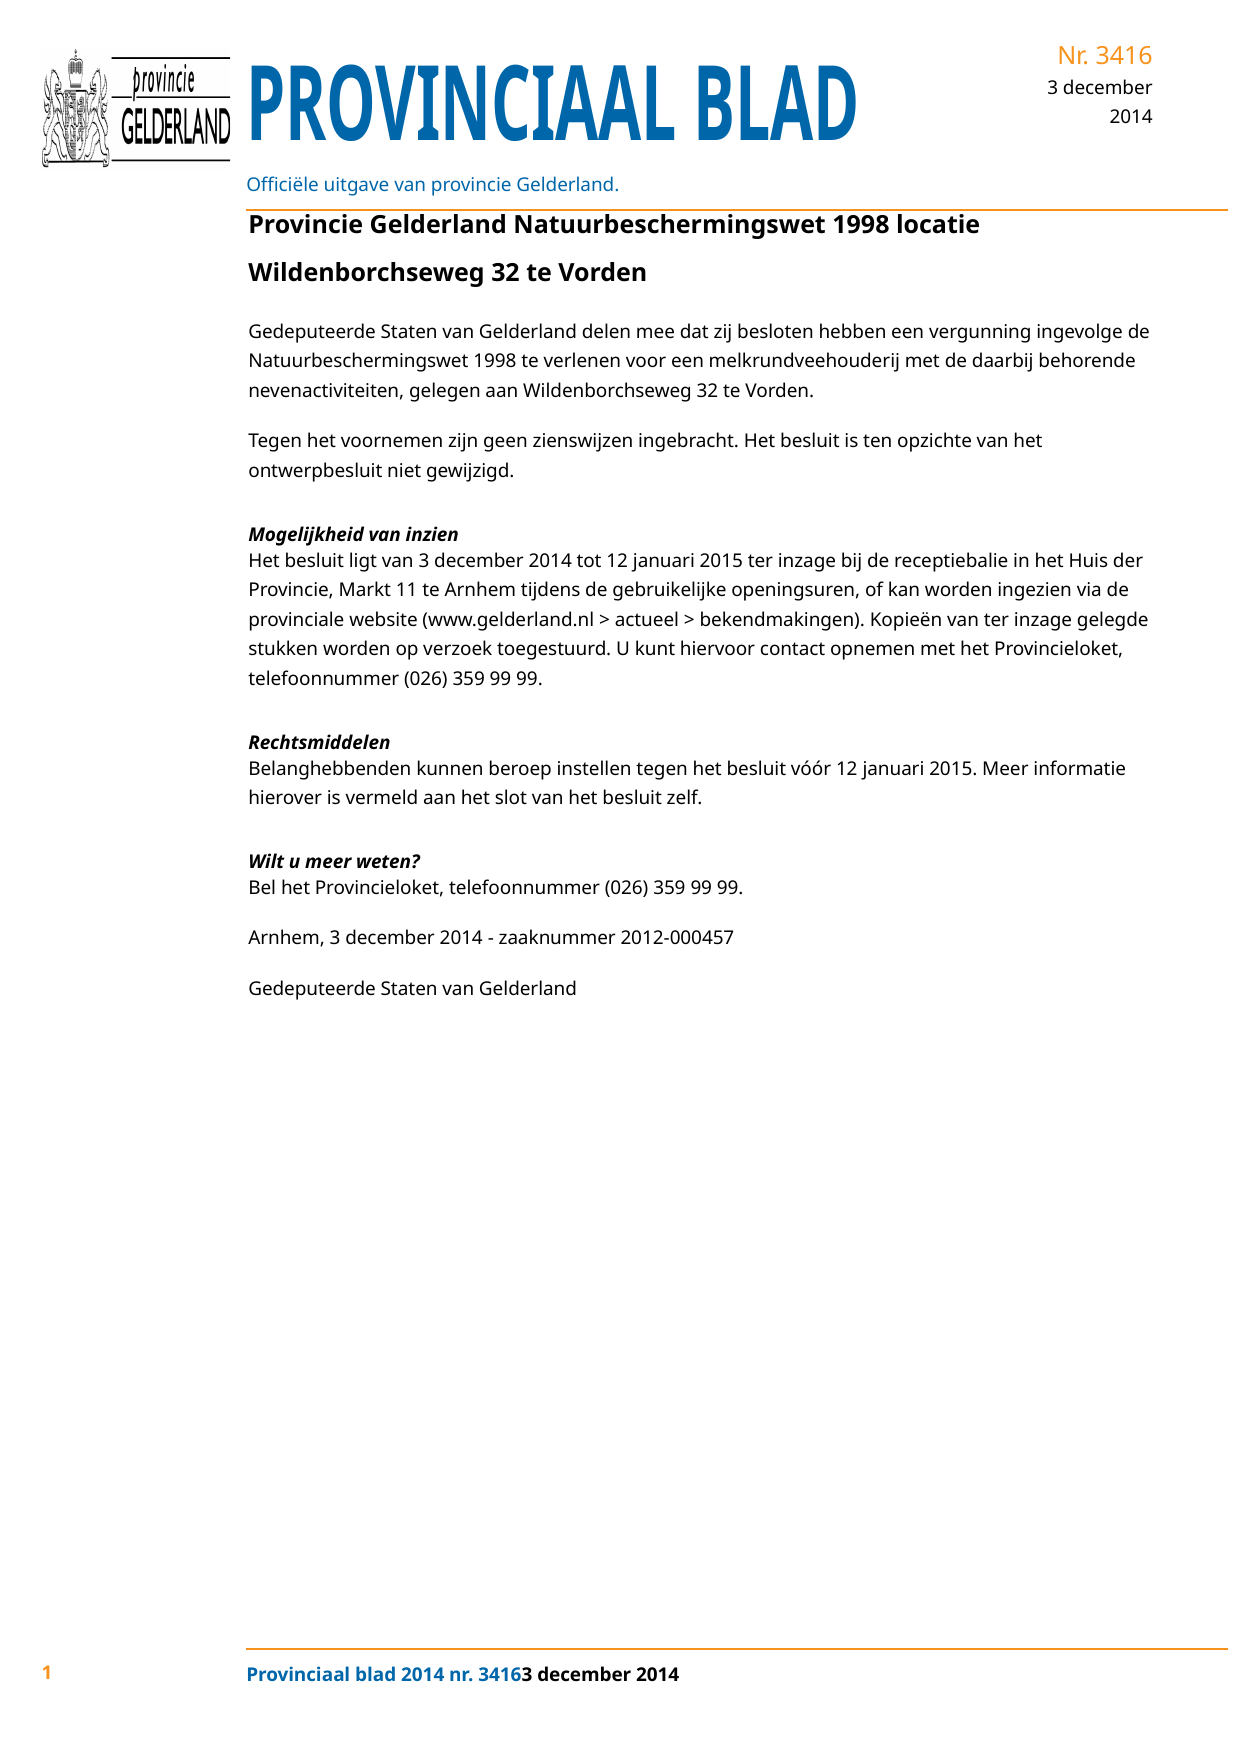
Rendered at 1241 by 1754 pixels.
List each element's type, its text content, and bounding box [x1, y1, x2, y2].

picture [41, 47, 231, 172]
text Provincie Gelderland Natuurbeschermingswet 1998 locatie Wildenborchseweg 32 te Vorden [248, 211, 1152, 288]
text Gedeputeerde Staten van Gelderland [248, 975, 1152, 1001]
text Arnhem, 3 december 2014 - zaaknummer 2012-000457 [248, 924, 1152, 950]
text Gedeputeerde Staten van Gelderland delen mee dat zij besloten hebben een vergunning ingevolge de Natuurbeschermingswet 1998 te verlenen voor een melkrundveehouderij met de daarbij behorende nevenactiviteiten, gelegen aan Wildenborchseweg 32 te Vorden. [248, 318, 1152, 403]
text Rechtsmiddelen [248, 729, 1152, 755]
text Belanghebbenden kunnen beroep instellen tegen het besluit vóór 12 januari 2015. Meer informatie hierover is vermeld aan het slot van het besluit zelf. [248, 755, 1152, 810]
text Bel het Provincieloket, telefoonnummer (026) 359 99 99. [248, 874, 1152, 900]
text Mogelijkheid van inzien [248, 521, 1152, 547]
text Tegen het voornemen zijn geen zienswijzen ingebracht. Het besluit is ten opzichte van het ontwerpbesluit niet gewijzigd. [248, 427, 1152, 483]
text Het besluit ligt van 3 december 2014 tot 12 januari 2015 ter inzage bij de receptiebalie in het Huis der Provincie, Markt 11 te Arnhem tijdens de gebruikelijke openingsuren, of kan worden ingezien via de provinciale website (www.gelderland.nl > actueel > bekendmakingen). Kopieën van ter inzage gelegde stukken worden op verzoek toegestuurd. U kunt hiervoor contact opnemen met het Provincieloket, telefoonnummer (026) 359 99 99. [248, 547, 1152, 691]
text Wilt u meer weten? [248, 848, 1152, 874]
